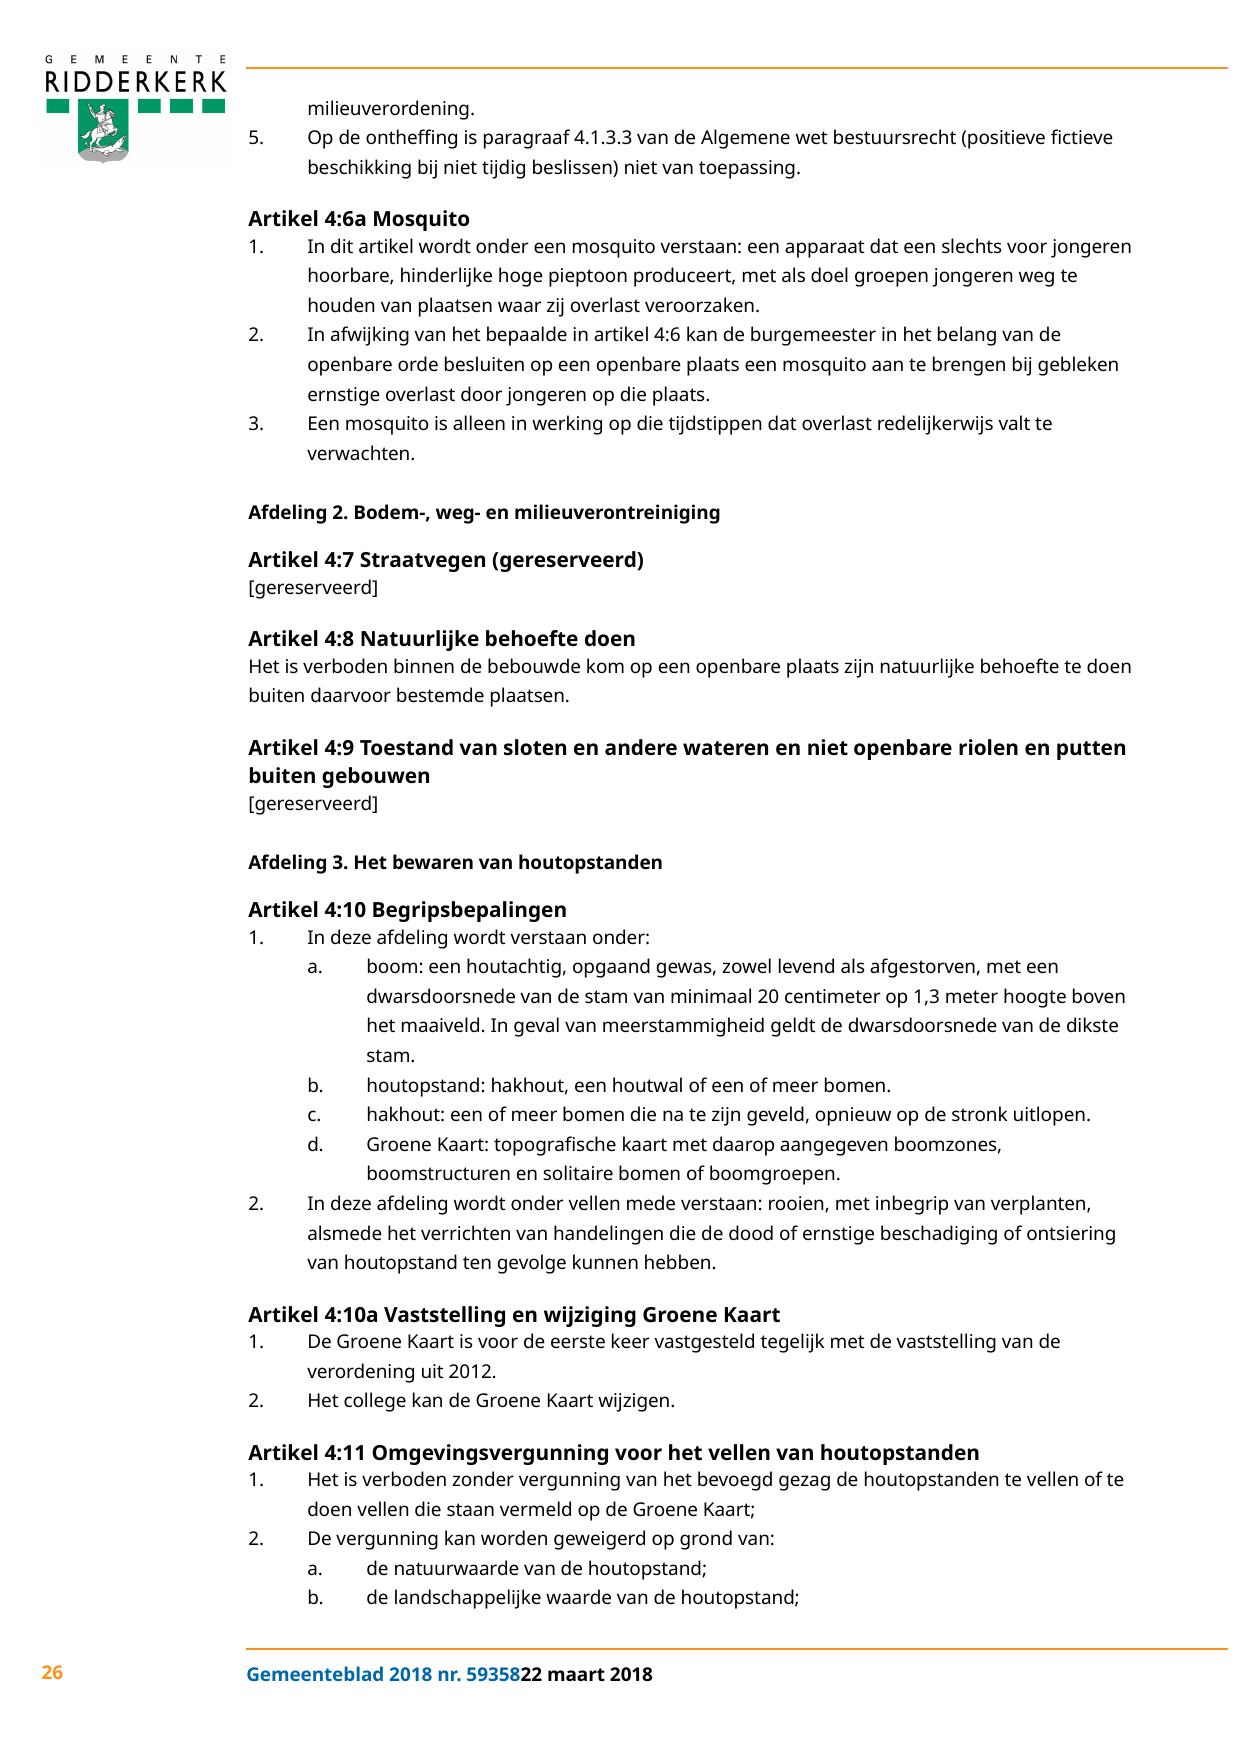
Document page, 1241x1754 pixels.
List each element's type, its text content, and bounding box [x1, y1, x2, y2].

list In deze afdeling wordt onder vellen mede verstaan: rooien, met inbegrip van verplanten, alsmede het verrichten van handelingen die de dood of ernstige beschadiging of ontsiering van houtopstand ten gevolge kunnen hebben. [248, 1190, 1152, 1275]
text [gereserveerd] [248, 790, 1152, 816]
text Artikel 4:10a Vaststelling en wijziging Groene Kaart [248, 1300, 1152, 1328]
list de natuurwaarde van de houtopstand; [307, 1555, 1152, 1581]
text Artikel 4:7 Straatvegen (gereserveerd) [248, 546, 1152, 574]
list De Groene Kaart is voor de eerste keer vastgesteld tegelijk met de vaststelling van de verordening uit 2012. [248, 1328, 1152, 1383]
text Artikel 4:11 Omgevingsvergunning voor het vellen van houtopstanden [248, 1438, 1152, 1466]
text Artikel 4:10 Begripsbepalingen [248, 896, 1152, 924]
list milieuverordening. [248, 95, 1152, 121]
text Het is verboden binnen de bebouwde kom op een openbare plaats zijn natuurlijke behoefte te doen buiten daarvoor bestemde plaatsen. [248, 653, 1152, 708]
list boom: een houtachtig, opgaand gewas, zowel levend als afgestorven, met een dwarsdoorsnede van de stam van minimaal 20 centimeter op 1,3 meter hoogte boven het maaiveld. In geval van meerstammigheid geldt de dwarsdoorsnede van de dikste stam. [307, 953, 1152, 1068]
text Artikel 4:6a Mosquito [248, 204, 1152, 233]
list Groene Kaart: topografische kaart met daarop aangegeven boomzones, boomstructuren en solitaire bomen of boomgroepen. [307, 1131, 1152, 1186]
text Artikel 4:8 Natuurlijke behoefte doen [248, 624, 1152, 653]
list In deze afdeling wordt verstaan onder: [248, 924, 1152, 950]
text [gereserveerd] [248, 574, 1152, 600]
list Het college kan de Groene Kaart wijzigen. [248, 1387, 1152, 1413]
list In dit artikel wordt onder een mosquito verstaan: een apparaat dat een slechts voor jongeren hoorbare, hinderlijke hoge pieptoon produceert, met als doel groepen jongeren weg te houden van plaatsen waar zij overlast veroorzaken. [248, 233, 1152, 318]
list de landschappelijke waarde van de houtopstand; [307, 1584, 1152, 1610]
list De vergunning kan worden geweigerd op grond van: [248, 1525, 1152, 1551]
text Afdeling 2. Bodem-, weg- en milieuverontreiniging [248, 499, 1152, 525]
list Het is verboden zonder vergunning van het bevoegd gezag de houtopstanden te vellen of te doen vellen die staan vermeld op de Groene Kaart; [248, 1466, 1152, 1522]
text Artikel 4:9 Toestand van sloten en andere wateren en niet openbare riolen en putten buiten gebouwen [248, 733, 1152, 790]
list In afwijking van het bepaalde in artikel 4:6 kan de burgemeester in het belang van de openbare orde besluiten op een openbare plaats een mosquito aan te brengen bij gebleken ernstige overlast door jongeren op die plaats. [248, 322, 1152, 406]
text Afdeling 3. Het bewaren van houtopstanden [248, 849, 1152, 875]
list hakhout: een of meer bomen die na te zijn geveld, opnieuw op de stronk uitlopen. [307, 1101, 1152, 1127]
list Op de ontheffing is paragraaf 4.1.3.3 van de Algemene wet bestuursrecht (positieve fictieve beschikking bij niet tijdig beslissen) niet van toepassing. [248, 124, 1152, 180]
picture [41, 47, 231, 172]
list Een mosquito is alleen in werking op die tijdstippen dat overlast redelijkerwijs valt te verwachten. [248, 410, 1152, 466]
list houtopstand: hakhout, een houtwal of een of meer bomen. [307, 1072, 1152, 1098]
